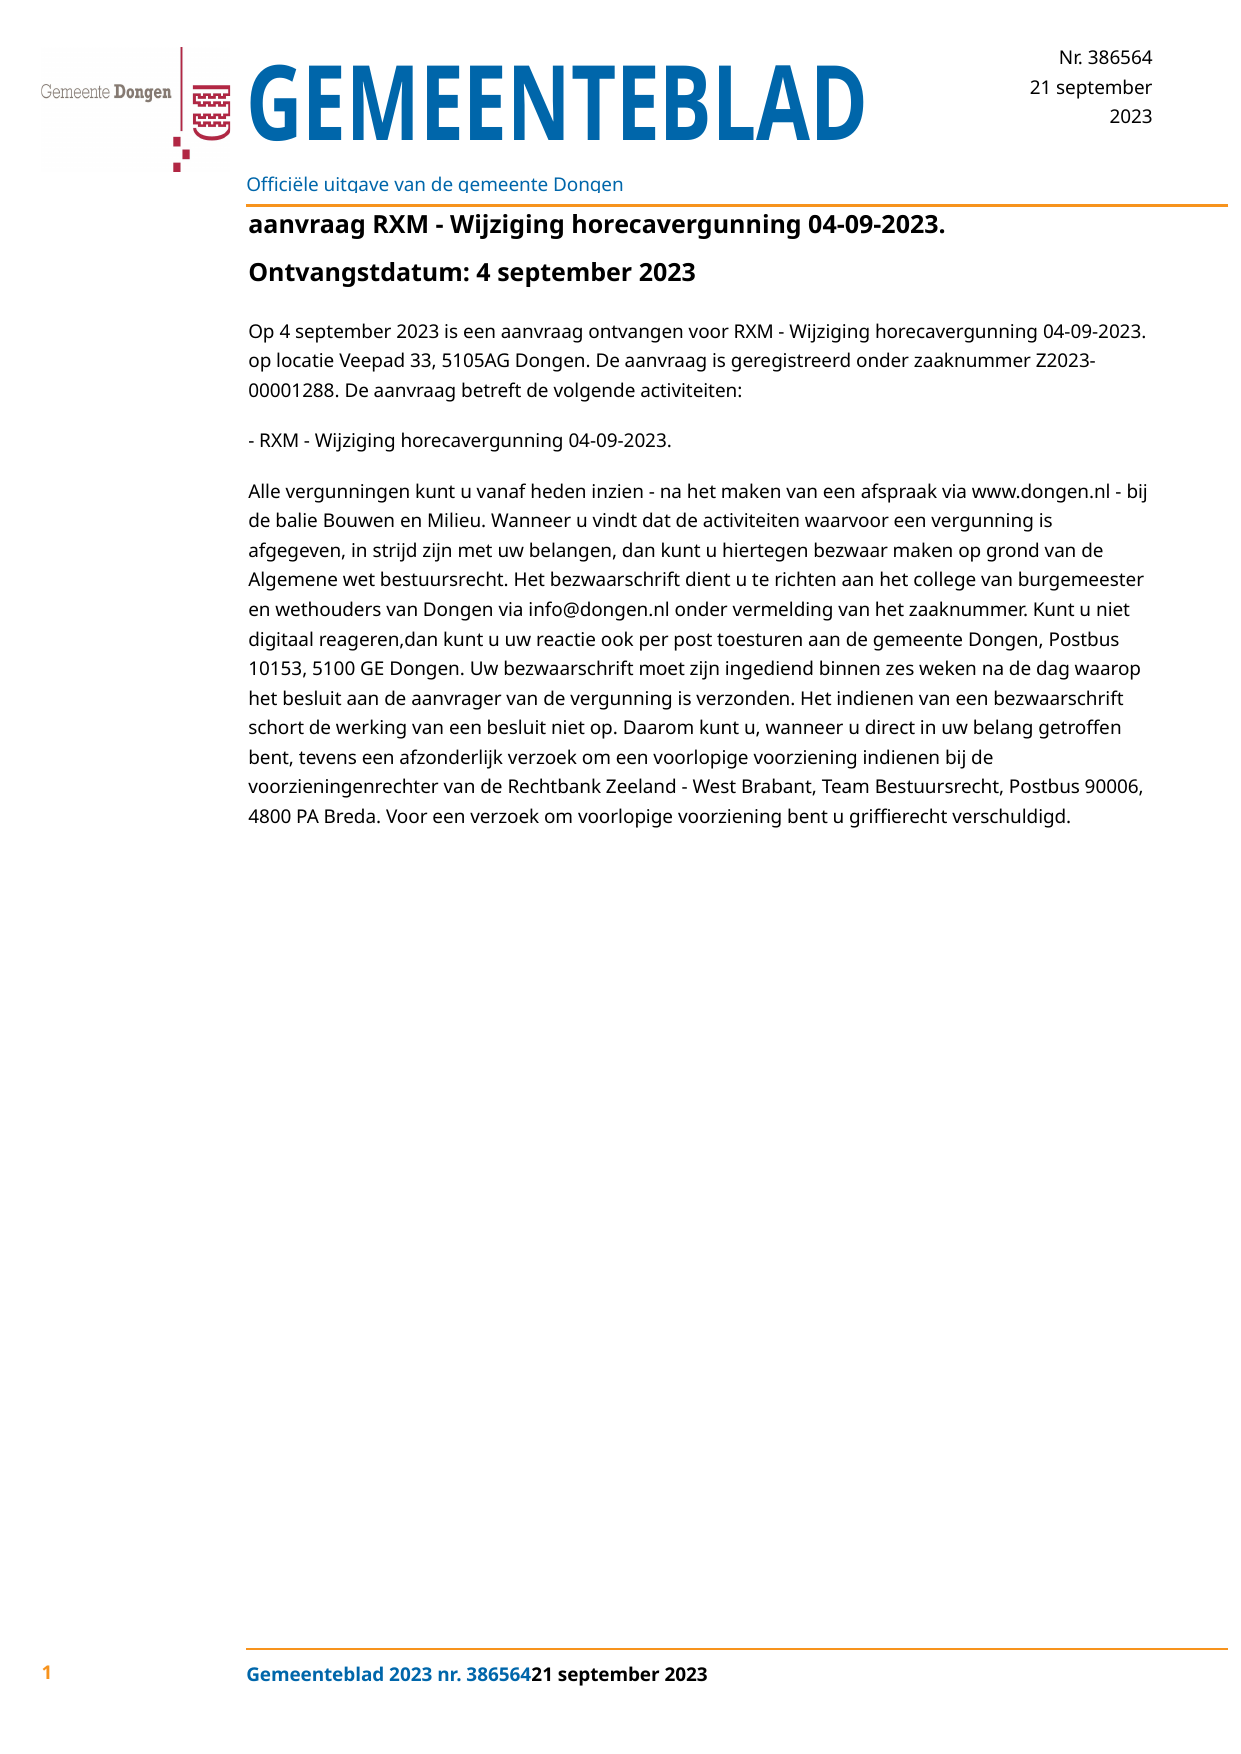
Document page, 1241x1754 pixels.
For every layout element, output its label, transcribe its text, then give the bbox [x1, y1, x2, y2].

text Op 4 september 2023 is een aanvraag ontvangen voor RXM - Wijziging horecavergunning 04-09-2023. op locatie Veepad 33, 5105AG Dongen. De aanvraag is geregistreerd onder zaaknummer Z2023-00001288. De aanvraag betreft de volgende activiteiten: [248, 318, 1152, 403]
text aanvraag RXM - Wijziging horecavergunning 04-09-2023. Ontvangstdatum: 4 september 2023 [248, 207, 1152, 288]
text Alle vergunningen kunt u vanaf heden inzien - na het maken van een afspraak via www.dongen.nl - bij de balie Bouwen en Milieu. Wanneer u vindt dat de activiteiten waarvoor een vergunning is afgegeven, in strijd zijn met uw belangen, dan kunt u hiertegen bezwaar maken op grond van de Algemene wet bestuursrecht. Het bezwaarschrift dient u te richten aan het college van burgemeester en wethouders van Dongen via info@dongen.nl onder vermelding van het zaaknummer. Kunt u niet digitaal reageren,dan kunt u uw reactie ook per post toesturen aan de gemeente Dongen, Postbus 10153, 5100 GE Dongen. Uw bezwaarschrift moet zijn ingediend binnen zes weken na de dag waarop het besluit aan de aanvrager van de vergunning is verzonden. Het indienen van een bezwaarschrift schort de werking van een besluit niet op. Daarom kunt u, wanneer u direct in uw belang getroffen bent, tevens een afzonderlijk verzoek om een voorlopige voorziening indienen bij de voorzieningenrechter van de Rechtbank Zeeland - West Brabant, Team Bestuursrecht, Postbus 90006, 4800 PA Breda. Voor een verzoek om voorlopige voorziening bent u griffierecht verschuldigd. [248, 478, 1152, 829]
text - RXM - Wijziging horecavergunning 04-09-2023. [248, 427, 1152, 453]
picture [41, 47, 231, 172]
